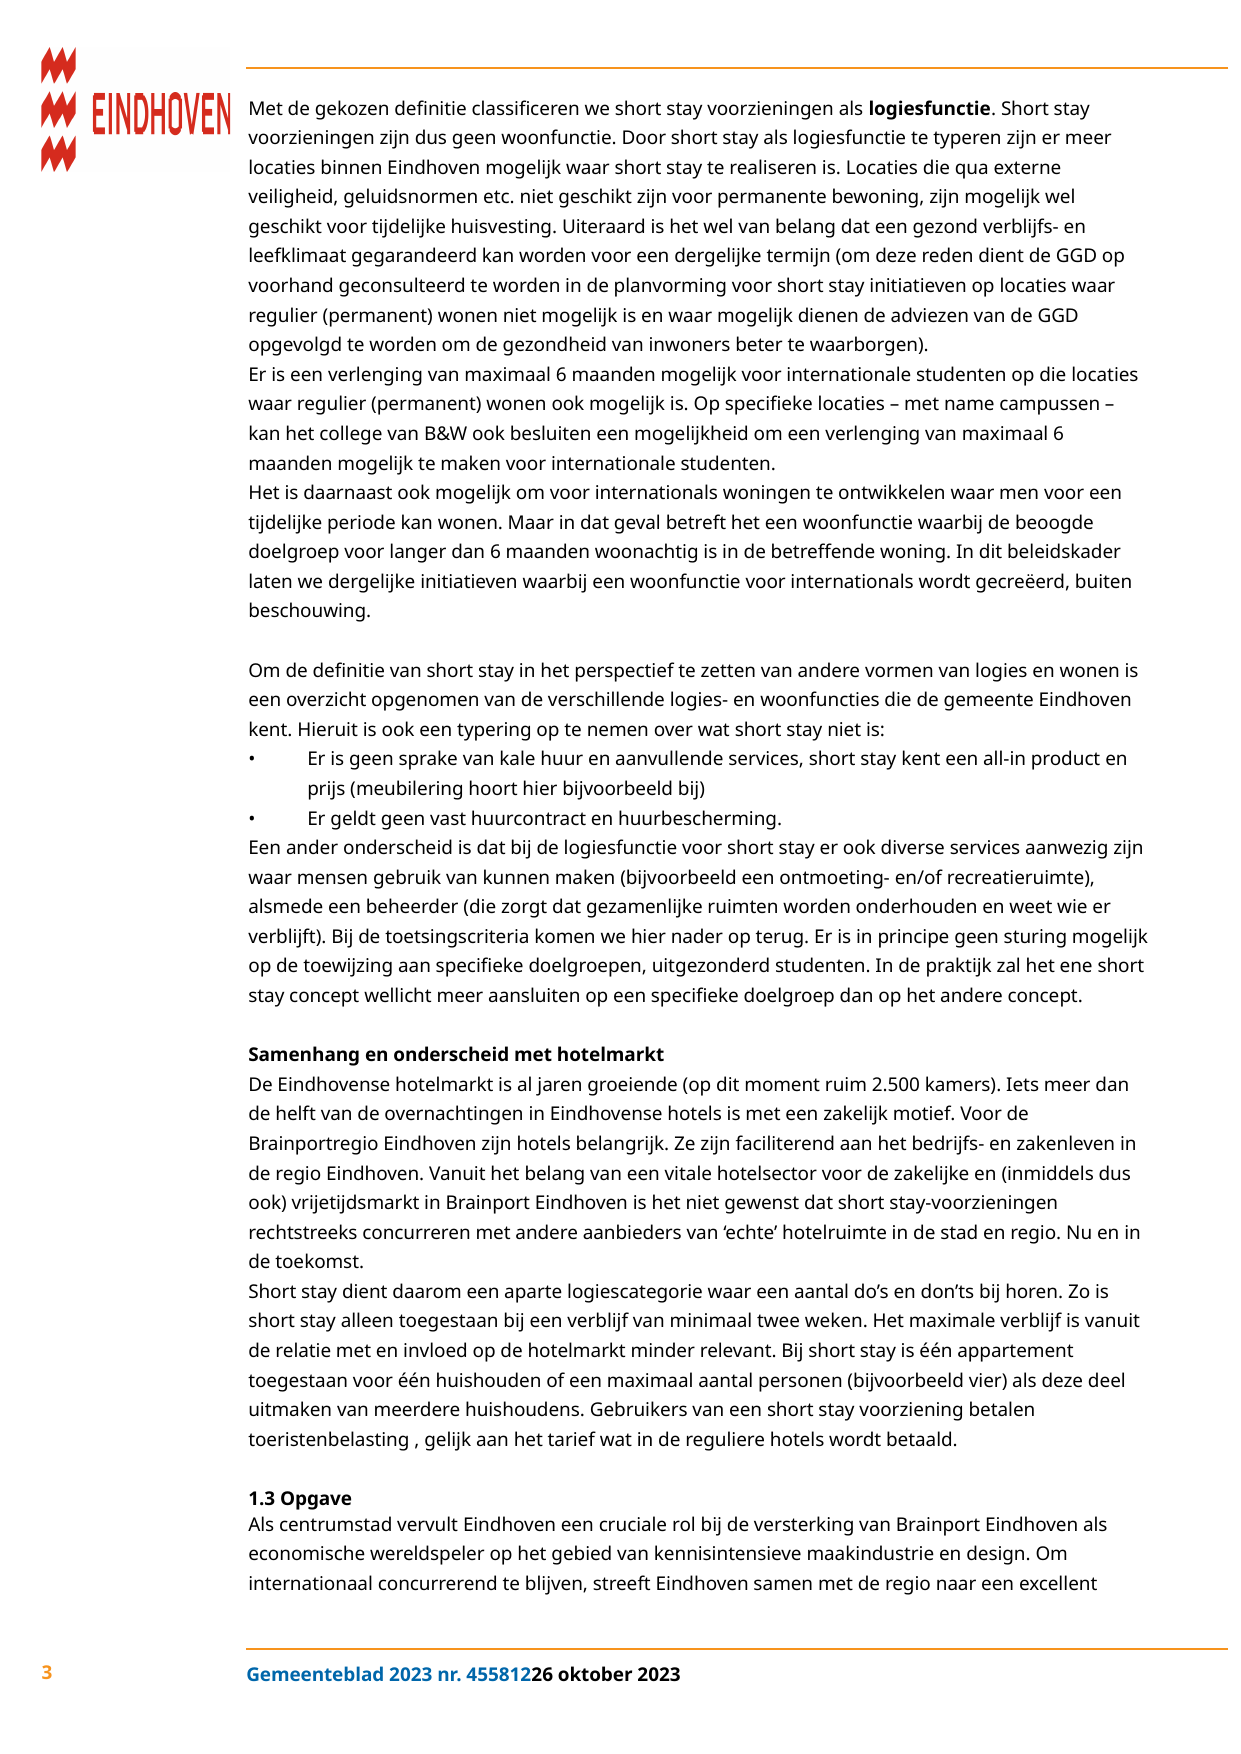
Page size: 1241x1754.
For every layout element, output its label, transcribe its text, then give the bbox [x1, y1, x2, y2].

text Om de definitie van short stay in het perspectief te zetten van andere vormen van logies en wonen is een overzicht opgenomen van de verschillende logies- en woonfuncties die de gemeente Eindhoven kent. Hieruit is ook een typering op te nemen over wat short stay niet is: [248, 657, 1152, 742]
text Er is een verlenging van maximaal 6 maanden mogelijk voor internationale studenten op die locaties waar regulier (permanent) wonen ook mogelijk is. Op specifieke locaties – met name campussen – kan het college van B&W ook besluiten een mogelijkheid om een verlenging van maximaal 6 maanden mogelijk te maken voor internationale studenten. [248, 361, 1152, 476]
text De Eindhovense hotelmarkt is al jaren groeiende (op dit moment ruim 2.500 kamers). Iets meer dan de helft van de overnachtingen in Eindhovense hotels is met een zakelijk motief. Voor de Brainportregio Eindhoven zijn hotels belangrijk. Ze zijn faciliterend aan het bedrijfs- en zakenleven in de regio Eindhoven. Vanuit het belang van een vitale hotelsector voor de zakelijke en (inmiddels dus ook) vrijetijdsmarkt in Brainport Eindhoven is het niet gewenst dat short stay-voorzieningen rechtstreeks concurreren met andere aanbieders van ‘echte’ hotelruimte in de stad en regio. Nu en in de toekomst. [248, 1071, 1152, 1274]
text Met de gekozen definitie classificeren we short stay voorzieningen als logiesfunctie. Short stay voorzieningen zijn dus geen woonfunctie. Door short stay als logiesfunctie te typeren zijn er meer locaties binnen Eindhoven mogelijk waar short stay te realiseren is. Locaties die qua externe veiligheid, geluidsnormen etc. niet geschikt zijn voor permanente bewoning, zijn mogelijk wel geschikt voor tijdelijke huisvesting. Uiteraard is het wel van belang dat een gezond verblijfs- en leefklimaat gegarandeerd kan worden voor een dergelijke termijn (om deze reden dient de GGD op voorhand geconsulteerd te worden in de planvorming voor short stay initiatieven op locaties waar regulier (permanent) wonen niet mogelijk is en waar mogelijk dienen de adviezen van de GGD opgevolgd te worden om de gezondheid van inwoners beter te waarborgen). [248, 95, 1152, 357]
text Het is daarnaast ook mogelijk om voor internationals woningen te ontwikkelen waar men voor een tijdelijke periode kan wonen. Maar in dat geval betreft het een woonfunctie waarbij de beoogde doelgroep voor langer dan 6 maanden woonachtig is in de betreffende woning. In dit beleidskader laten we dergelijke initiatieven waarbij een woonfunctie voor internationals wordt gecreëerd, buiten beschouwing. [248, 479, 1152, 623]
list Er geldt geen vast huurcontract en huurbescherming. [248, 805, 1152, 831]
text Short stay dient daarom een aparte logiescategorie waar een aantal do’s en don’ts bij horen. Zo is short stay alleen toegestaan bij een verblijf van minimaal twee weken. Het maximale verblijf is vanuit de relatie met en invloed op de hotelmarkt minder relevant. Bij short stay is één appartement toegestaan voor één huishouden of een maximaal aantal personen (bijvoorbeeld vier) als deze deel uitmaken van meerdere huishoudens. Gebruikers van een short stay voorziening betalen toeristenbelasting , gelijk aan het tarief wat in de reguliere hotels wordt betaald. [248, 1278, 1152, 1452]
list Er is geen sprake van kale huur en aanvullende services, short stay kent een all-in product en prijs (meubilering hoort hier bijvoorbeeld bij) [248, 746, 1152, 801]
picture [41, 47, 231, 172]
text 1.3 Opgave [248, 1485, 1152, 1511]
text Samenhang en onderscheid met hotelmarkt [248, 1041, 1152, 1067]
text Als centrumstad vervult Eindhoven een cruciale rol bij de versterking van Brainport Eindhoven als economische wereldspeler op het gebied van kennisintensieve maakindustrie en design. Om internationaal concurrerend te blijven, streeft Eindhoven samen met de regio naar een excellent [248, 1511, 1152, 1596]
text Een ander onderscheid is dat bij de logiesfunctie voor short stay er ook diverse services aanwezig zijn waar mensen gebruik van kunnen maken (bijvoorbeeld een ontmoeting- en/of recreatieruimte), alsmede een beheerder (die zorgt dat gezamenlijke ruimten worden onderhouden en weet wie er verblijft). Bij de toetsingscriteria komen we hier nader op terug. Er is in principe geen sturing mogelijk op de toewijzing aan specifieke doelgroepen, uitgezonderd studenten. In de praktijk zal het ene short stay concept wellicht meer aansluiten op een specifieke doelgroep dan op het andere concept. [248, 834, 1152, 1008]
